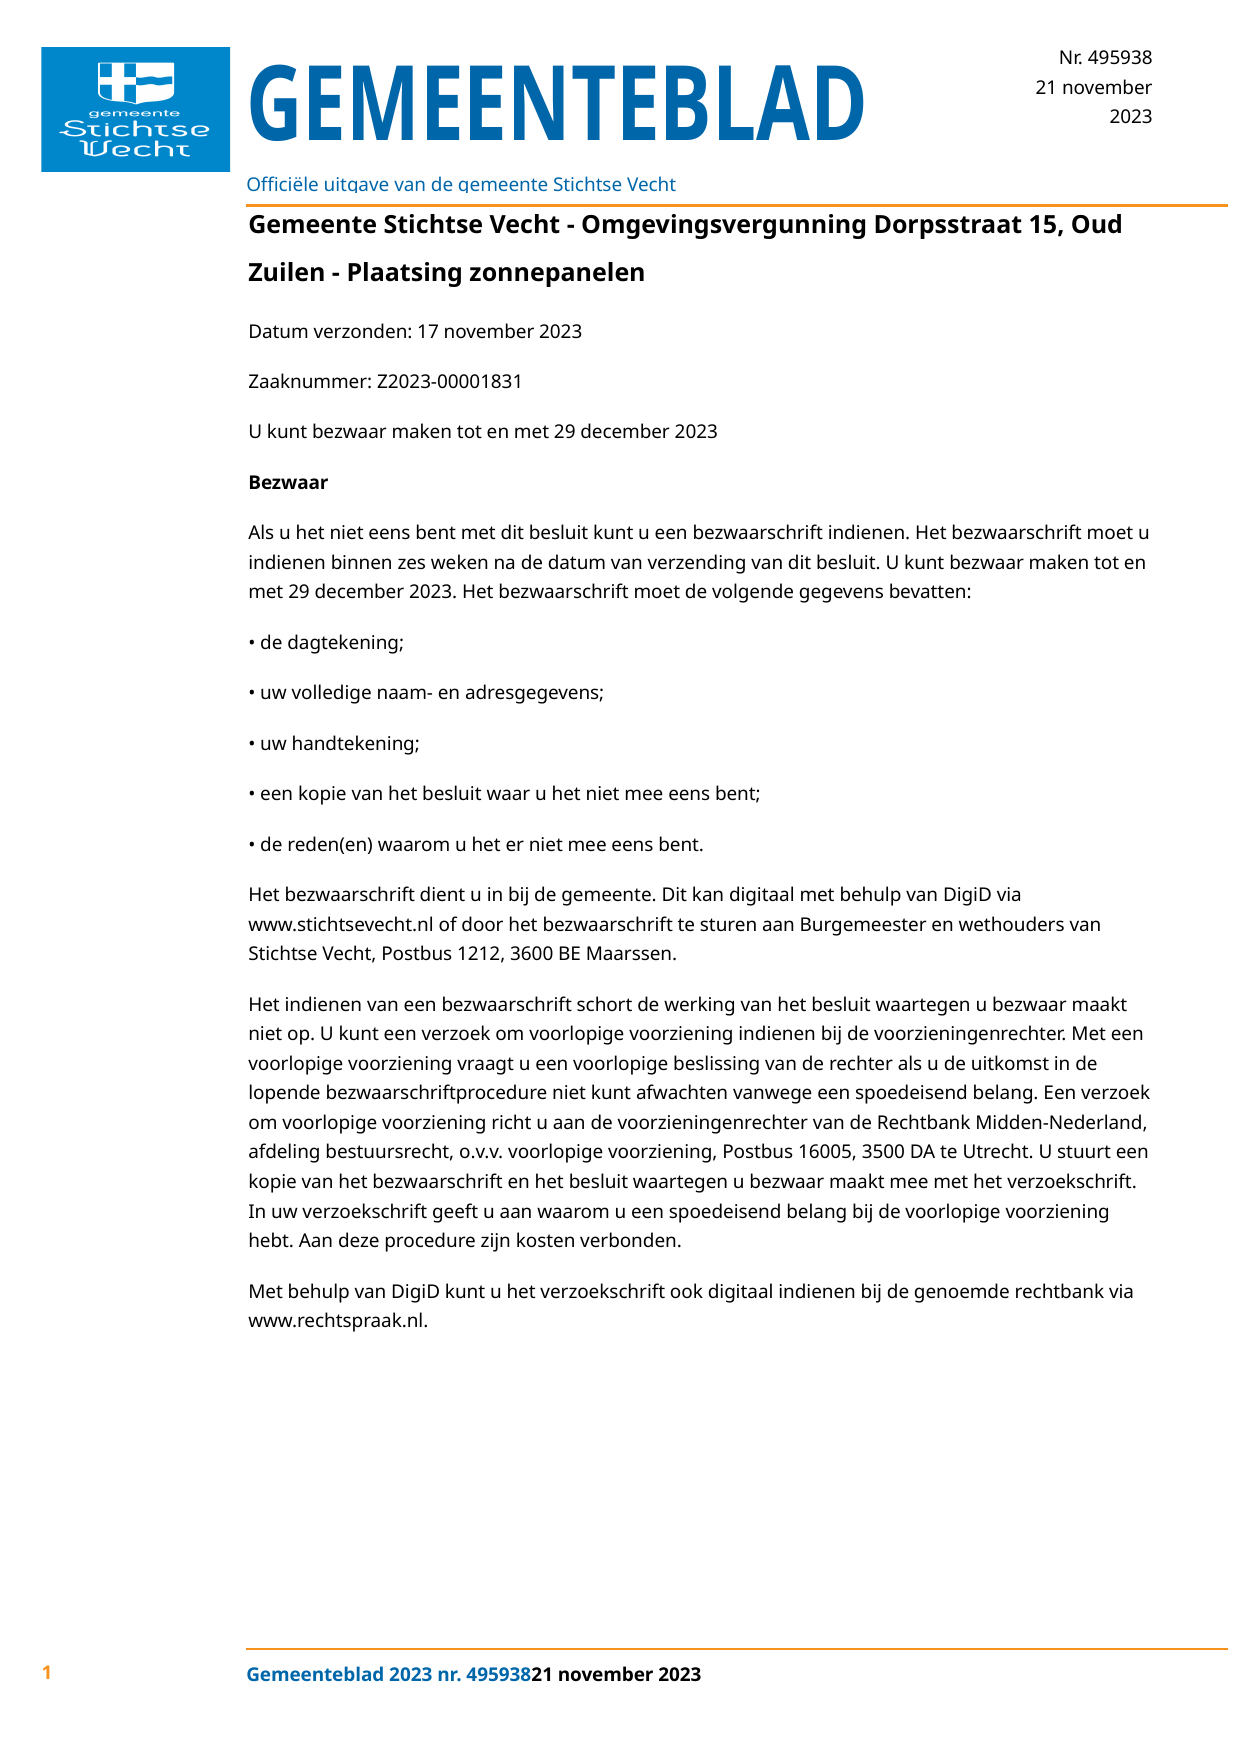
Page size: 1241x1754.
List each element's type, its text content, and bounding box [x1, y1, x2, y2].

text Datum verzonden: 17 november 2023 [248, 318, 1152, 344]
text Bezwaar [248, 469, 1152, 495]
text U kunt bezwaar maken tot en met 29 december 2023 [248, 419, 1152, 444]
text • uw handtekening; [248, 730, 1152, 756]
text • de dagtekening; [248, 629, 1152, 655]
text Gemeente Stichtse Vecht - Omgevingsvergunning Dorpsstraat 15, Oud Zuilen - Plaatsing zonnepanelen [248, 207, 1152, 288]
text • een kopie van het besluit waar u het niet mee eens bent; [248, 780, 1152, 806]
text Als u het niet eens bent met dit besluit kunt u een bezwaarschrift indienen. Het bezwaarschrift moet u indienen binnen zes weken na de datum van verzending van dit besluit. U kunt bezwaar maken tot en met 29 december 2023. Het bezwaarschrift moet de volgende gegevens bevatten: [248, 519, 1152, 604]
text Met behulp van DigiD kunt u het verzoekschrift ook digitaal indienen bij de genoemde rechtbank via www.rechtspraak.nl. [248, 1278, 1152, 1333]
text Het indienen van een bezwaarschrift schort de werking van het besluit waartegen u bezwaar maakt niet op. U kunt een verzoek om voorlopige voorziening indienen bij de voorzieningenrechter. Met een voorlopige voorziening vraagt u een voorlopige beslissing van de rechter als u de uitkomst in de lopende bezwaarschriftprocedure niet kunt afwachten vanwege een spoedeisend belang. Een verzoek om voorlopige voorziening richt u aan de voorzieningenrechter van de Rechtbank Midden-Nederland, afdeling bestuursrecht, o.v.v. voorlopige voorziening, Postbus 16005, 3500 DA te Utrecht. U stuurt een kopie van het bezwaarschrift en het besluit waartegen u bezwaar maakt mee met het verzoekschrift. In uw verzoekschrift geeft u aan waarom u een spoedeisend belang bij de voorlopige voorziening hebt. Aan deze procedure zijn kosten verbonden. [248, 991, 1152, 1253]
text • de reden(en) waarom u het er niet mee eens bent. [248, 831, 1152, 857]
text • uw volledige naam- en adresgegevens; [248, 679, 1152, 705]
picture [137, 63, 174, 103]
text Het bezwaarschrift dient u in bij de gemeente. Dit kan digitaal met behulp van DigiD via www.stichtsevecht.nl of door het bezwaarschrift te sturen aan Burgemeester en wethouders van Stichtse Vecht, Postbus 1212, 3600 BE Maarssen. [248, 881, 1152, 966]
picture [99, 63, 135, 101]
text Zaaknummer: Z2023-00001831 [248, 368, 1152, 394]
